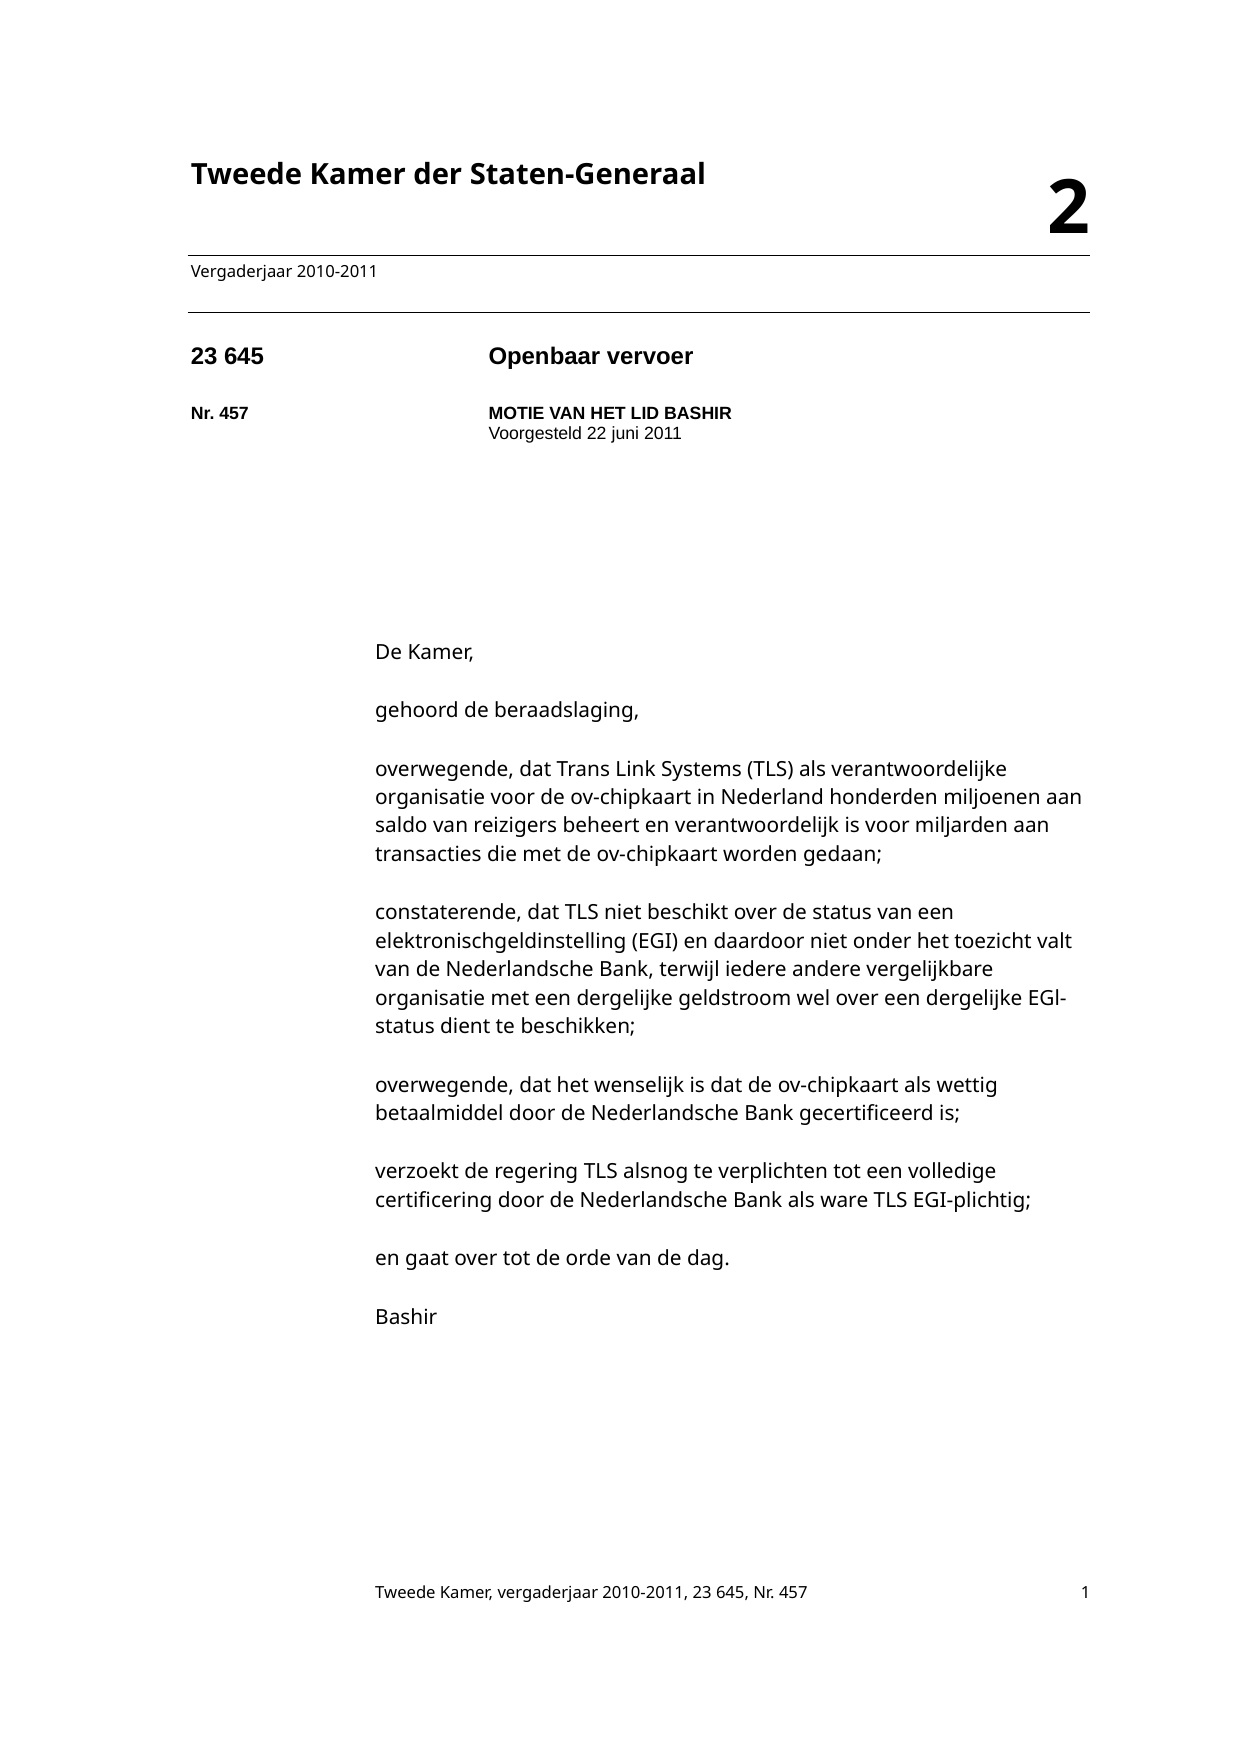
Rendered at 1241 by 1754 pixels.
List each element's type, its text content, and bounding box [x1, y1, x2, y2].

table_cell Nr. 457 [188, 399, 485, 518]
table_cell [188, 313, 485, 339]
text overwegende, dat het wenselijk is dat de ov-chipkaart als wettig betaalmiddel door de Nederlandsche Bank gecertificeerd is; [375, 1070, 1090, 1127]
text overwegende, dat Trans Link Systems (TLS) als verantwoordelijke organisatie voor de ov-chipkaart in Nederland honderden miljoenen aan saldo van reizigers beheert en verantwoordelijk is voor miljarden aan transacties die met de ov-chipkaart worden gedaan; [375, 754, 1090, 867]
table_header 2 [910, 150, 1090, 255]
text en gaat over tot de orde van de dag. [375, 1243, 1090, 1272]
table_cell [485, 256, 1090, 312]
text verzoekt de regering TLS alsnog te verplichten tot een volledige certificering door de Nederlandsche Bank als ware TLS EGI-plichtig; [375, 1157, 1090, 1213]
text gehoord de beraadslaging, [375, 695, 1090, 724]
table_cell 23 645 [188, 339, 485, 399]
text Bashir [375, 1302, 1090, 1330]
table_cell Vergaderjaar 2010-2011 [188, 256, 485, 312]
table_cell [485, 313, 1090, 339]
table_cell Openbaar vervoer [485, 339, 1090, 399]
table_header Tweede Kamer der Staten-Generaal [188, 150, 909, 255]
text De Kamer, [375, 637, 1090, 665]
table_cell MOTIE VAN HET LID BASHIR Voorgesteld 22 juni 2011 [485, 399, 1090, 518]
text constaterende, dat TLS niet beschikt over de status van een elektronischgeldinstelling (EGI) en daardoor niet onder het toezicht valt van de Nederlandsche Bank, terwijl iedere andere vergelijkbare organisatie met een dergelijke geldstroom wel over een dergelijke EGl-status dient te beschikken; [375, 897, 1090, 1040]
